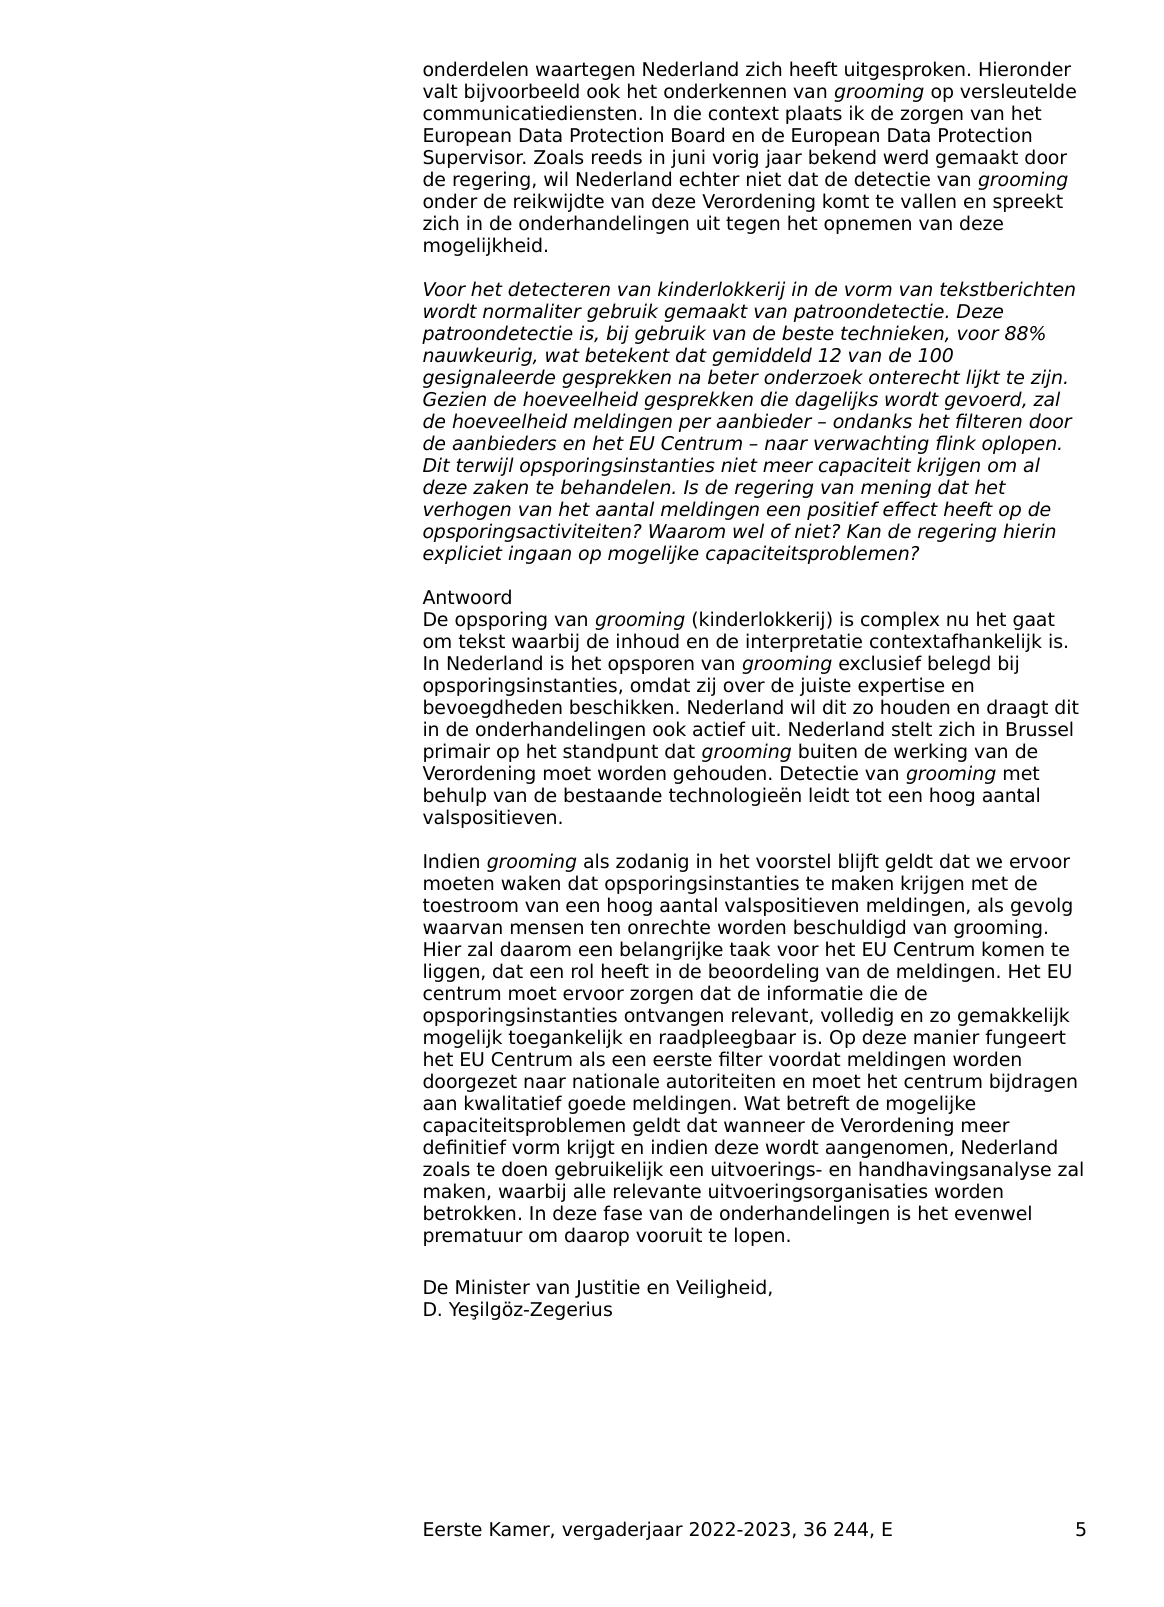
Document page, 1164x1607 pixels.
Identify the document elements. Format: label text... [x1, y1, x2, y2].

text De opsporing van grooming (kinderlokkerij) is complex nu het gaat om tekst waarbij de inhoud en de interpretatie contextafhankelijk is. In Nederland is het opsporen van grooming exclusief belegd bij opsporingsinstanties, omdat zij over de juiste expertise en bevoegdheden beschikken. Nederland wil dit zo houden en draagt dit in de onderhandelingen ook actief uit. Nederland stelt zich in Brussel primair op het standpunt dat grooming buiten de werking van de Verordening moet worden gehouden. Detectie van grooming met behulp van de bestaande technologieën leidt tot een hoog aantal valspositieven. [422, 609, 1087, 829]
text Antwoord [422, 587, 1087, 609]
text Indien grooming als zodanig in het voorstel blijft geldt dat we ervoor moeten waken dat opsporingsinstanties te maken krijgen met de toestroom van een hoog aantal valspositieven meldingen, als gevolg waarvan mensen ten onrechte worden beschuldigd van grooming. Hier zal daarom een belangrijke taak voor het EU Centrum komen te liggen, dat een rol heeft in de beoordeling van de meldingen. Het EU centrum moet ervoor zorgen dat de informatie die de opsporingsinstanties ontvangen relevant, volledig en zo gemakkelijk mogelijk toegankelijk en raadpleegbaar is. Op deze manier fungeert het EU Centrum als een eerste filter voordat meldingen worden doorgezet naar nationale autoriteiten en moet het centrum bijdragen aan kwalitatief goede meldingen. Wat betreft de mogelijke capaciteitsproblemen geldt dat wanneer de Verordening meer definitief vorm krijgt en indien deze wordt aangenomen, Nederland zoals te doen gebruikelijk een uitvoerings- en handhavingsanalyse zal maken, waarbij alle relevante uitvoeringsorganisaties worden betrokken. In deze fase van de onderhandelingen is het evenwel prematuur om daarop vooruit te lopen. [422, 851, 1087, 1247]
text onderdelen waartegen Nederland zich heeft uitgesproken. Hieronder valt bijvoorbeeld ook het onderkennen van grooming op versleutelde communicatiediensten. In die context plaats ik de zorgen van het European Data Protection Board en de European Data Protection Supervisor. Zoals reeds in juni vorig jaar bekend werd gemaakt door de regering, wil Nederland echter niet dat de detectie van grooming onder de reikwijdte van deze Verordening komt te vallen en spreekt zich in de onderhandelingen uit tegen het opnemen van deze mogelijkheid. [422, 59, 1087, 257]
text De Minister van Justitie en Veiligheid, D. Yeşilgöz-Zegerius [422, 1277, 1087, 1321]
text Voor het detecteren van kinderlokkerij in de vorm van tekstberichten wordt normaliter gebruik gemaakt van patroondetectie. Deze patroondetectie is, bij gebruik van de beste technieken, voor 88% nauwkeurig, wat betekent dat gemiddeld 12 van de 100 gesignaleerde gesprekken na beter onderzoek onterecht lijkt te zijn. Gezien de hoeveelheid gesprekken die dagelijks wordt gevoerd, zal de hoeveelheid meldingen per aanbieder – ondanks het filteren door de aanbieders en het EU Centrum – naar verwachting flink oplopen. Dit terwijl opsporingsinstanties niet meer capaciteit krijgen om al deze zaken te behandelen. Is de regering van mening dat het verhogen van het aantal meldingen een positief effect heeft op de opsporingsactiviteiten? Waarom wel of niet? Kan de regering hierin expliciet ingaan op mogelijke capaciteitsproblemen? [422, 279, 1087, 565]
